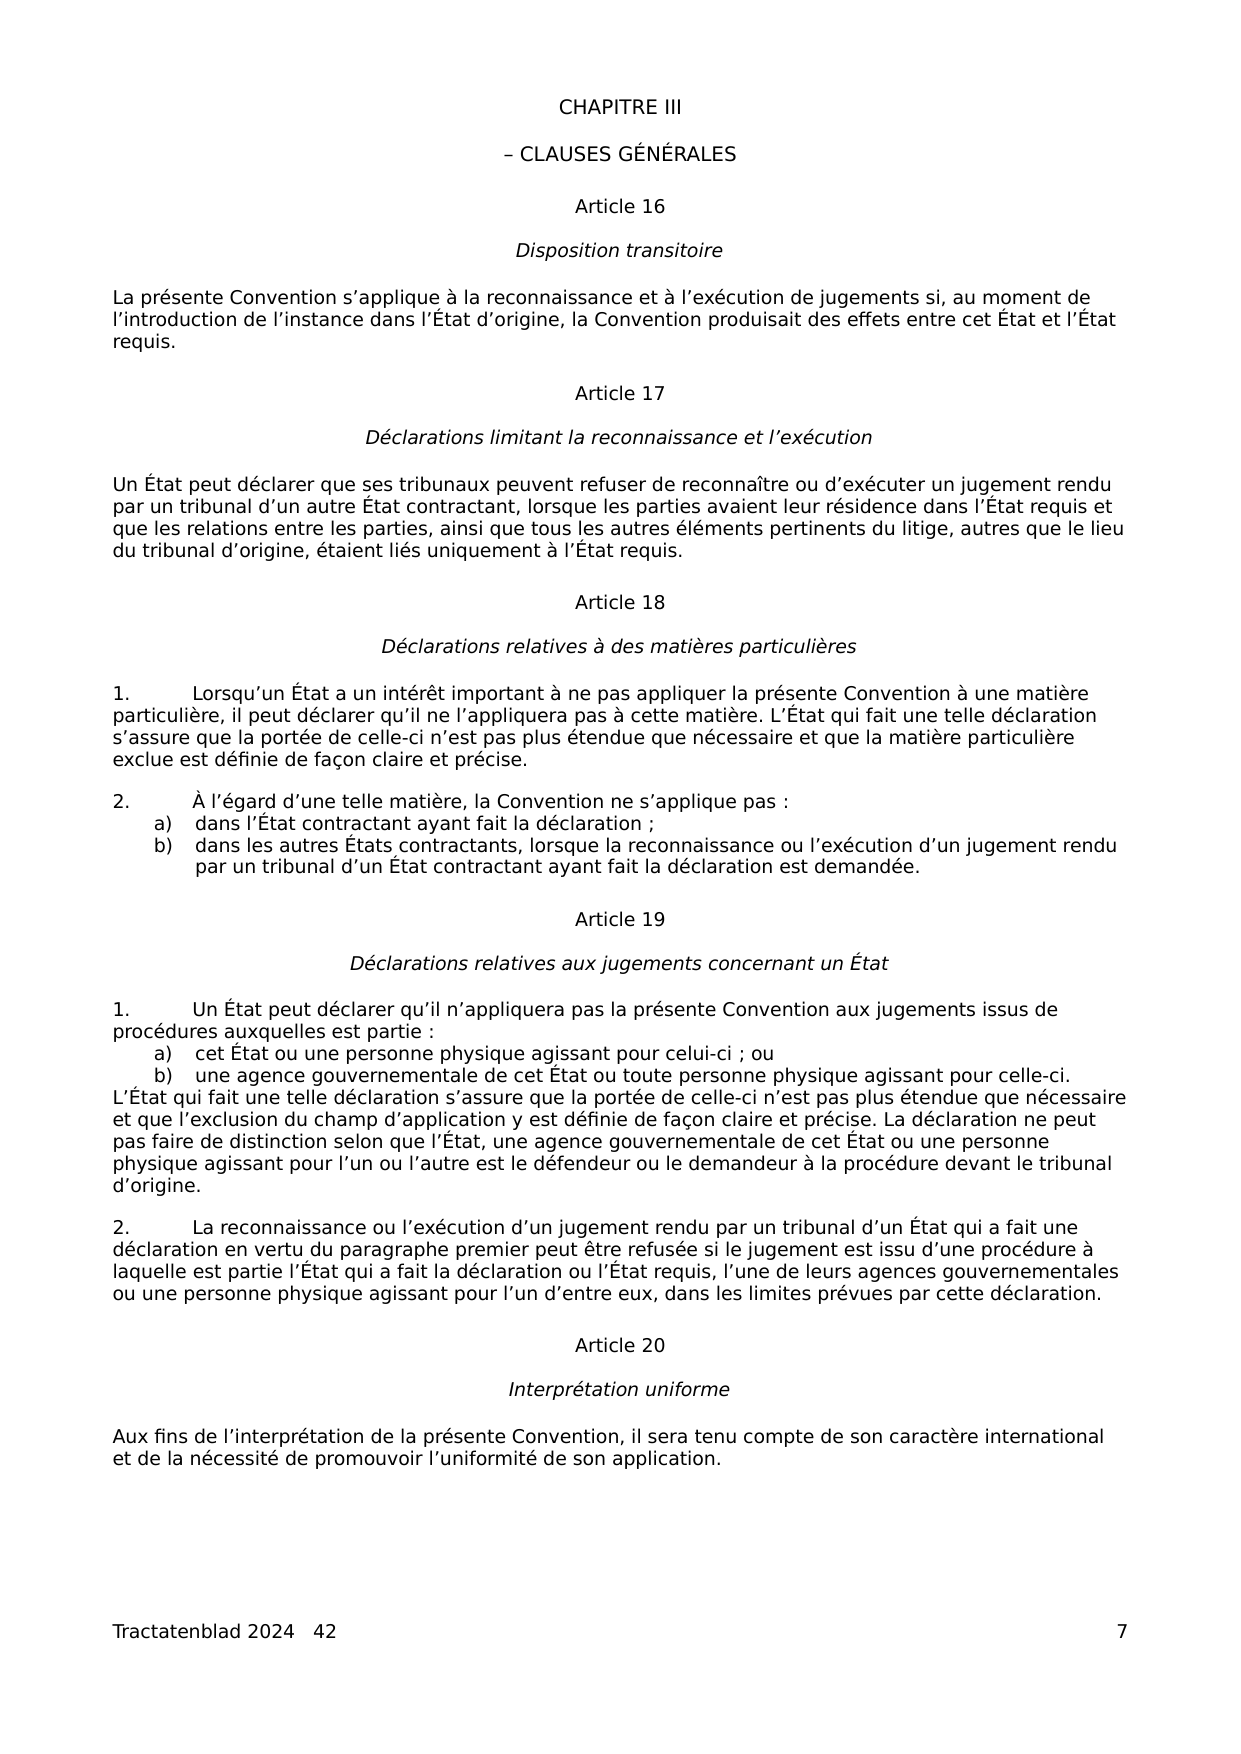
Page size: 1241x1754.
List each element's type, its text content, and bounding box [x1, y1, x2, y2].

subtitle Article 17 Déclarations limitant la reconnaissance et l’exécution [112, 383, 1128, 449]
subtitle CHAPITRE III – CLAUSES GÉNÉRALES [112, 96, 1128, 166]
subtitle Article 16 Disposition transitoire [112, 196, 1128, 262]
text 1. Lorsqu’un État a un intérêt important à ne pas appliquer la présente Convention à une matière particulière, il peut déclarer qu’il ne l’appliquera pas à cette matière. L’État qui fait une telle déclaration s’assure que la portée de celle-ci n’est pas plus étendue que nécessaire et que la matière particulière exclue est définie de façon claire et précise. [112, 683, 1128, 771]
text Aux fins de l’interprétation de la présente Convention, il sera tenu compte de son caractère international et de la nécessité de promouvoir l’uniformité de son application. [112, 1426, 1128, 1470]
text a) cet État ou une personne physique agissant pour celui-ci ; ou [153, 1043, 1128, 1065]
text b) dans les autres États contractants, lorsque la reconnaissance ou l’exécution d’un jugement rendu par un tribunal d’un État contractant ayant fait la déclaration est demandée. [153, 834, 1128, 878]
text b) une agence gouvernementale de cet État ou toute personne physique agissant pour celle-ci. [153, 1065, 1128, 1087]
text Un État peut déclarer que ses tribunaux peuvent refuser de reconnaître ou d’exécuter un jugement rendu par un tribunal d’un autre État contractant, lorsque les parties avaient leur résidence dans l’État requis et que les relations entre les parties, ainsi que tous les autres éléments pertinents du litige, autres que le lieu du tribunal d’origine, étaient liés uniquement à l’État requis. [112, 474, 1128, 562]
text La présente Convention s’applique à la reconnaissance et à l’exécution de jugements si, au moment de l’introduction de l’instance dans l’État d’origine, la Convention produisait des effets entre cet État et l’État requis. [112, 287, 1128, 353]
subtitle Article 18 Déclarations relatives à des matières particulières [112, 592, 1128, 658]
text a) dans l’État contractant ayant fait la déclaration ; [153, 812, 1128, 834]
subtitle Article 19 Déclarations relatives aux jugements concernant un État [112, 908, 1128, 974]
text 2. La reconnaissance ou l’exécution d’un jugement rendu par un tribunal d’un État qui a fait une déclaration en vertu du paragraphe premier peut être refusée si le jugement est issu d’une procédure à laquelle est partie l’État qui a fait la déclaration ou l’État requis, l’une de leurs agences gouvernementales ou une personne physique agissant pour l’un d’entre eux, dans les limites prévues par cette déclaration. [112, 1217, 1128, 1305]
text 2. À l’égard d’une telle matière, la Convention ne s’applique pas : [112, 791, 1128, 812]
text L’État qui fait une telle déclaration s’assure que la portée de celle-ci n’est pas plus étendue que nécessaire et que l’exclusion du champ d’application y est définie de façon claire et précise. La déclaration ne peut pas faire de distinction selon que l’État, une agence gouvernementale de cet État ou une personne physique agissant pour l’un ou l’autre est le défendeur ou le demandeur à la procédure devant le tribunal d’origine. [112, 1087, 1128, 1197]
subtitle Article 20 Interprétation uniforme [112, 1335, 1128, 1401]
text 1. Un État peut déclarer qu’il n’appliquera pas la présente Convention aux jugements issus de procédures auxquelles est partie : [112, 999, 1128, 1043]
